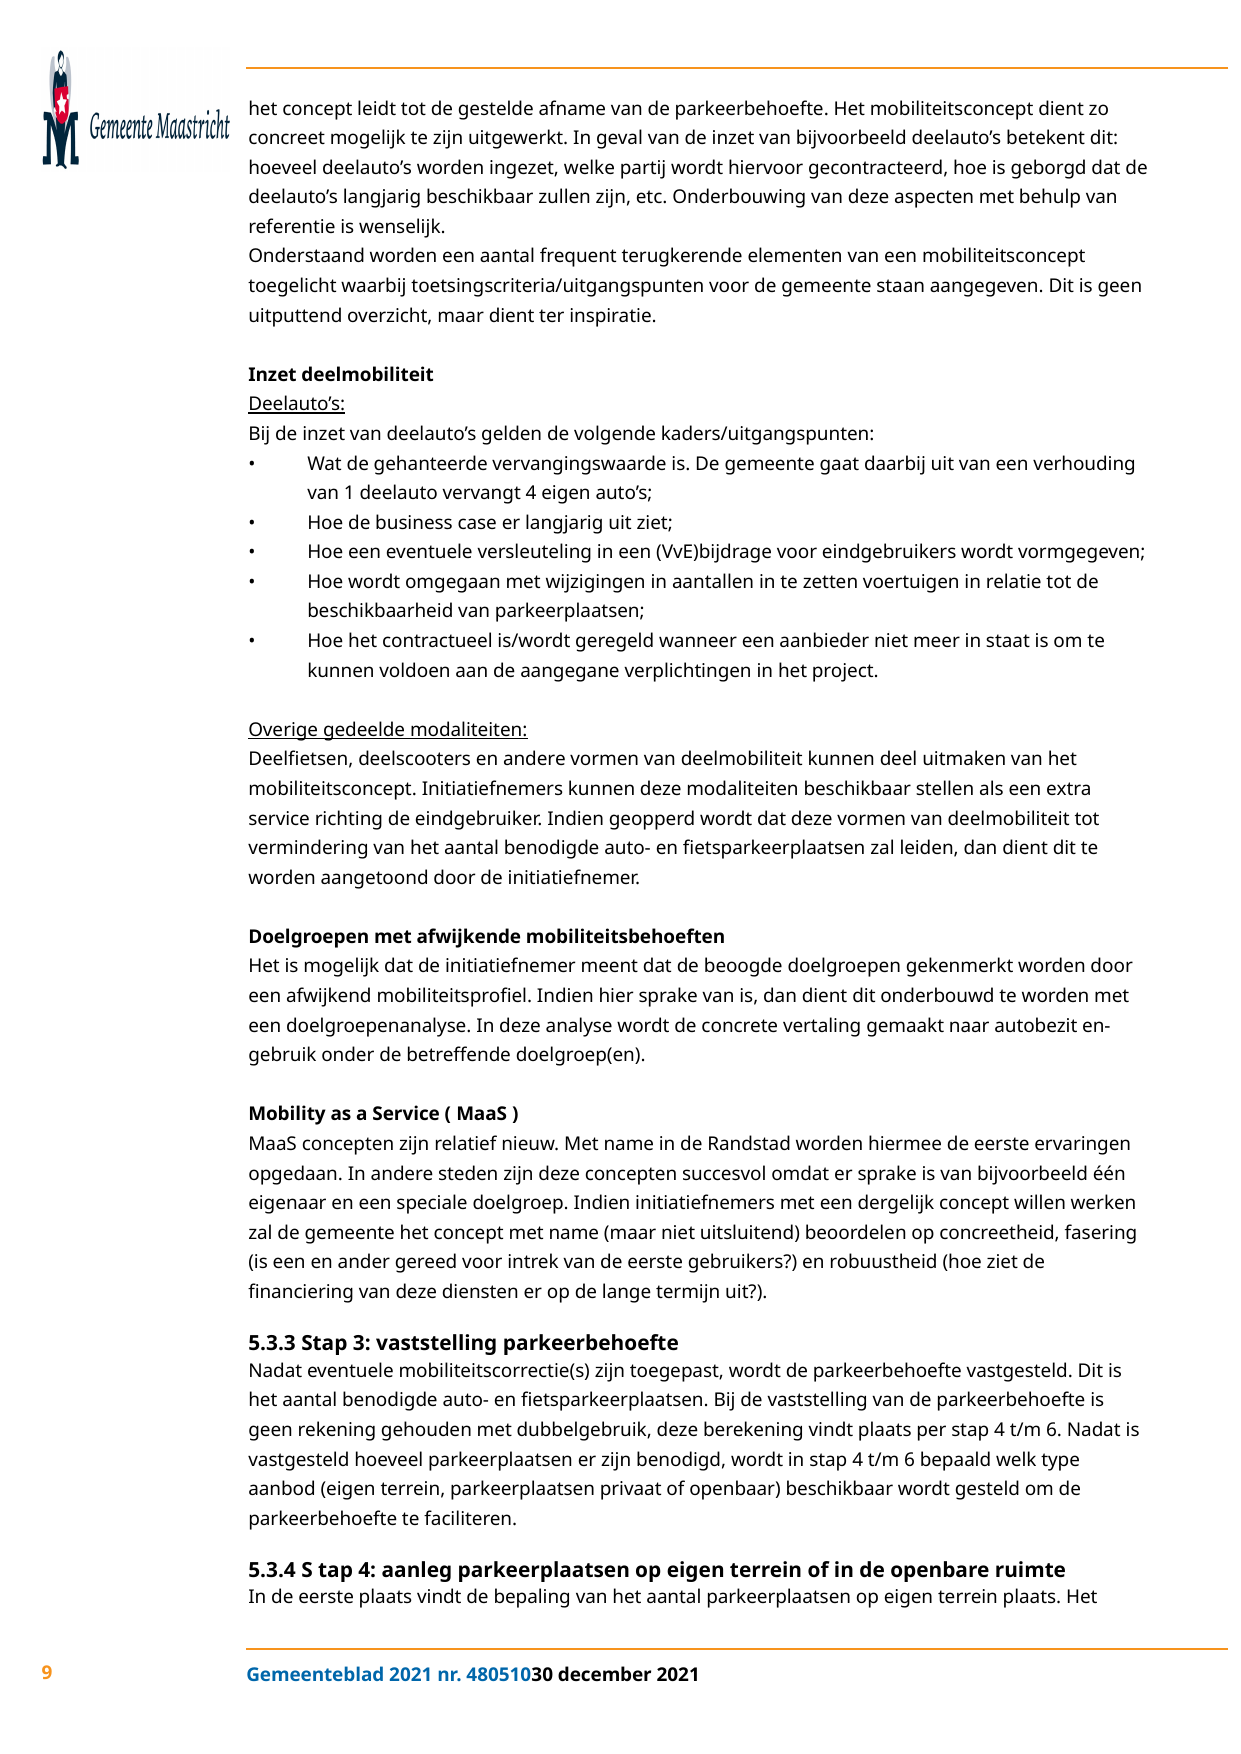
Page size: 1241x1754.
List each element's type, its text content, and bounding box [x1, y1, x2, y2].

picture [41, 47, 231, 172]
text Nadat eventuele mobiliteitscorrectie(s) zijn toegepast, wordt de parkeerbehoefte vastgesteld. Dit is het aantal benodigde auto- en fietsparkeerplaatsen. Bij de vaststelling van de parkeerbehoefte is geen rekening gehouden met dubbelgebruik, deze berekening vindt plaats per stap 4 t/m 6. Nadat is vastgesteld hoeveel parkeerplaatsen er zijn benodigd, wordt in stap 4 t/m 6 bepaald welk type aanbod (eigen terrein, parkeerplaatsen privaat of openbaar) beschikbaar wordt gesteld om de parkeerbehoefte te faciliteren. [248, 1357, 1152, 1531]
text MaaS concepten zijn relatief nieuw. Met name in de Randstad worden hiermee de eerste ervaringen opgedaan. In andere steden zijn deze concepten succesvol omdat er sprake is van bijvoorbeeld één eigenaar en een speciale doelgroep. Indien initiatiefnemers met een dergelijk concept willen werken zal de gemeente het concept met name (maar niet uitsluitend) beoordelen op concreetheid, fasering (is een en ander gereed voor intrek van de eerste gebruikers?) en robuustheid (hoe ziet de financiering van deze diensten er op de lange termijn uit?). [248, 1130, 1152, 1304]
text het concept leidt tot de gestelde afname van de parkeerbehoefte. Het mobiliteitsconcept dient zo concreet mogelijk te zijn uitgewerkt. In geval van de inzet van bijvoorbeeld deelauto’s betekent dit: hoeveel deelauto’s worden ingezet, welke partij wordt hiervoor gecontracteerd, hoe is geborgd dat de deelauto’s langjarig beschikbaar zullen zijn, etc. Onderbouwing van deze aspecten met behulp van referentie is wenselijk. [248, 95, 1152, 239]
text Mobility as a Service ( MaaS ) [248, 1101, 1152, 1126]
text Onderstaand worden een aantal frequent terugkerende elementen van een mobiliteitsconcept toegelicht waarbij toetsingscriteria/uitgangspunten voor de gemeente staan aangegeven. Dit is geen uitputtend overzicht, maar dient ter inspiratie. [248, 243, 1152, 328]
list Hoe de business case er langjarig uit ziet; [248, 509, 1152, 535]
text Doelgroepen met afwijkende mobiliteitsbehoeften [248, 923, 1152, 949]
list Hoe het contractueel is/wordt geregeld wanneer een aanbieder niet meer in staat is om te kunnen voldoen aan de aangegane verplichtingen in het project. [248, 627, 1152, 683]
text Het is mogelijk dat de initiatiefnemer meent dat de beoogde doelgroepen gekenmerkt worden door een afwijkend mobiliteitsprofiel. Indien hier sprake van is, dan dient dit onderbouwd te worden met een doelgroepenanalyse. In deze analyse wordt de concrete vertaling gemaakt naar autobezit en-gebruik onder de betreffende doelgroep(en). [248, 953, 1152, 1067]
text Inzet deelmobiliteit [248, 361, 1152, 387]
text 5.3.4 S tap 4: aanleg parkeerplaatsen op eigen terrein of in de openbare ruimte [248, 1555, 1152, 1584]
text Deelauto’s: [248, 391, 1152, 416]
text In de eerste plaats vindt de bepaling van het aantal parkeerplaatsen op eigen terrein plaats. Het [248, 1584, 1152, 1609]
text 5.3.3 Stap 3: vaststelling parkeerbehoefte [248, 1328, 1152, 1357]
text Deelfietsen, deelscooters en andere vormen van deelmobiliteit kunnen deel uitmaken van het mobiliteitsconcept. Initiatiefnemers kunnen deze modaliteiten beschikbaar stellen als een extra service richting de eindgebruiker. Indien geopperd wordt dat deze vormen van deelmobiliteit tot vermindering van het aantal benodigde auto- en fietsparkeerplaatsen zal leiden, dan dient dit te worden aangetoond door de initiatiefnemer. [248, 746, 1152, 890]
list Wat de gehanteerde vervangingswaarde is. De gemeente gaat daarbij uit van een verhouding van 1 deelauto vervangt 4 eigen auto’s; [248, 450, 1152, 505]
list Hoe wordt omgegaan met wijzigingen in aantallen in te zetten voertuigen in relatie tot de beschikbaarheid van parkeerplaatsen; [248, 568, 1152, 623]
list Hoe een eventuele versleuteling in een (VvE)bijdrage voor eindgebruikers wordt vormgegeven; [248, 538, 1152, 564]
text Overige gedeelde modaliteiten: [248, 716, 1152, 742]
text Bij de inzet van deelauto’s gelden de volgende kaders/uitgangspunten: [248, 420, 1152, 446]
